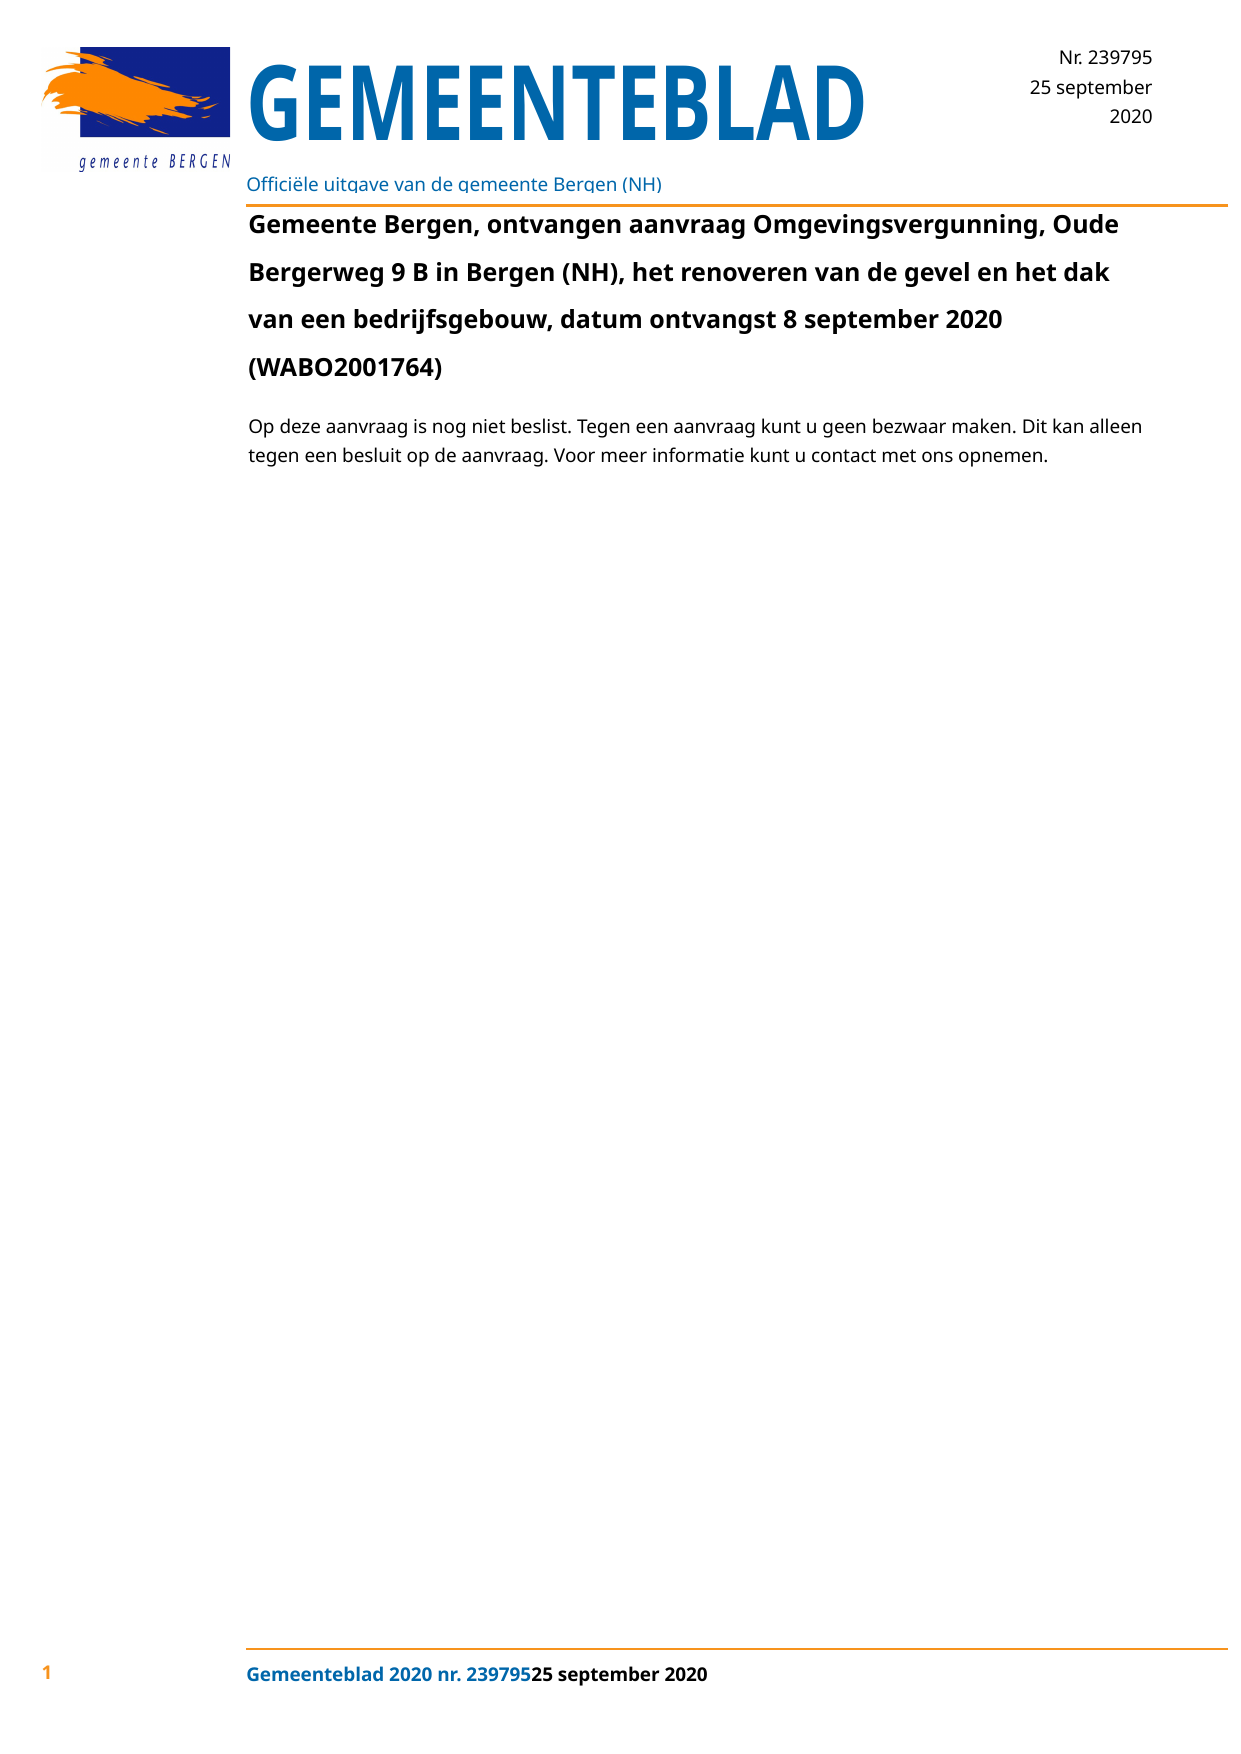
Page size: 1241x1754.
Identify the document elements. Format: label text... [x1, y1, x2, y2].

text Op deze aanvraag is nog niet beslist. Tegen een aanvraag kunt u geen bezwaar maken. Dit kan alleen tegen een besluit op de aanvraag. Voor meer informatie kunt u contact met ons opnemen. [248, 413, 1152, 468]
picture [41, 47, 231, 172]
text Gemeente Bergen, ontvangen aanvraag Omgevingsvergunning, Oude Bergerweg 9 B in Bergen (NH), het renoveren van de gevel en het dak van een bedrijfsgebouw, datum ontvangst 8 september 2020 (WABO2001764) [248, 207, 1152, 384]
